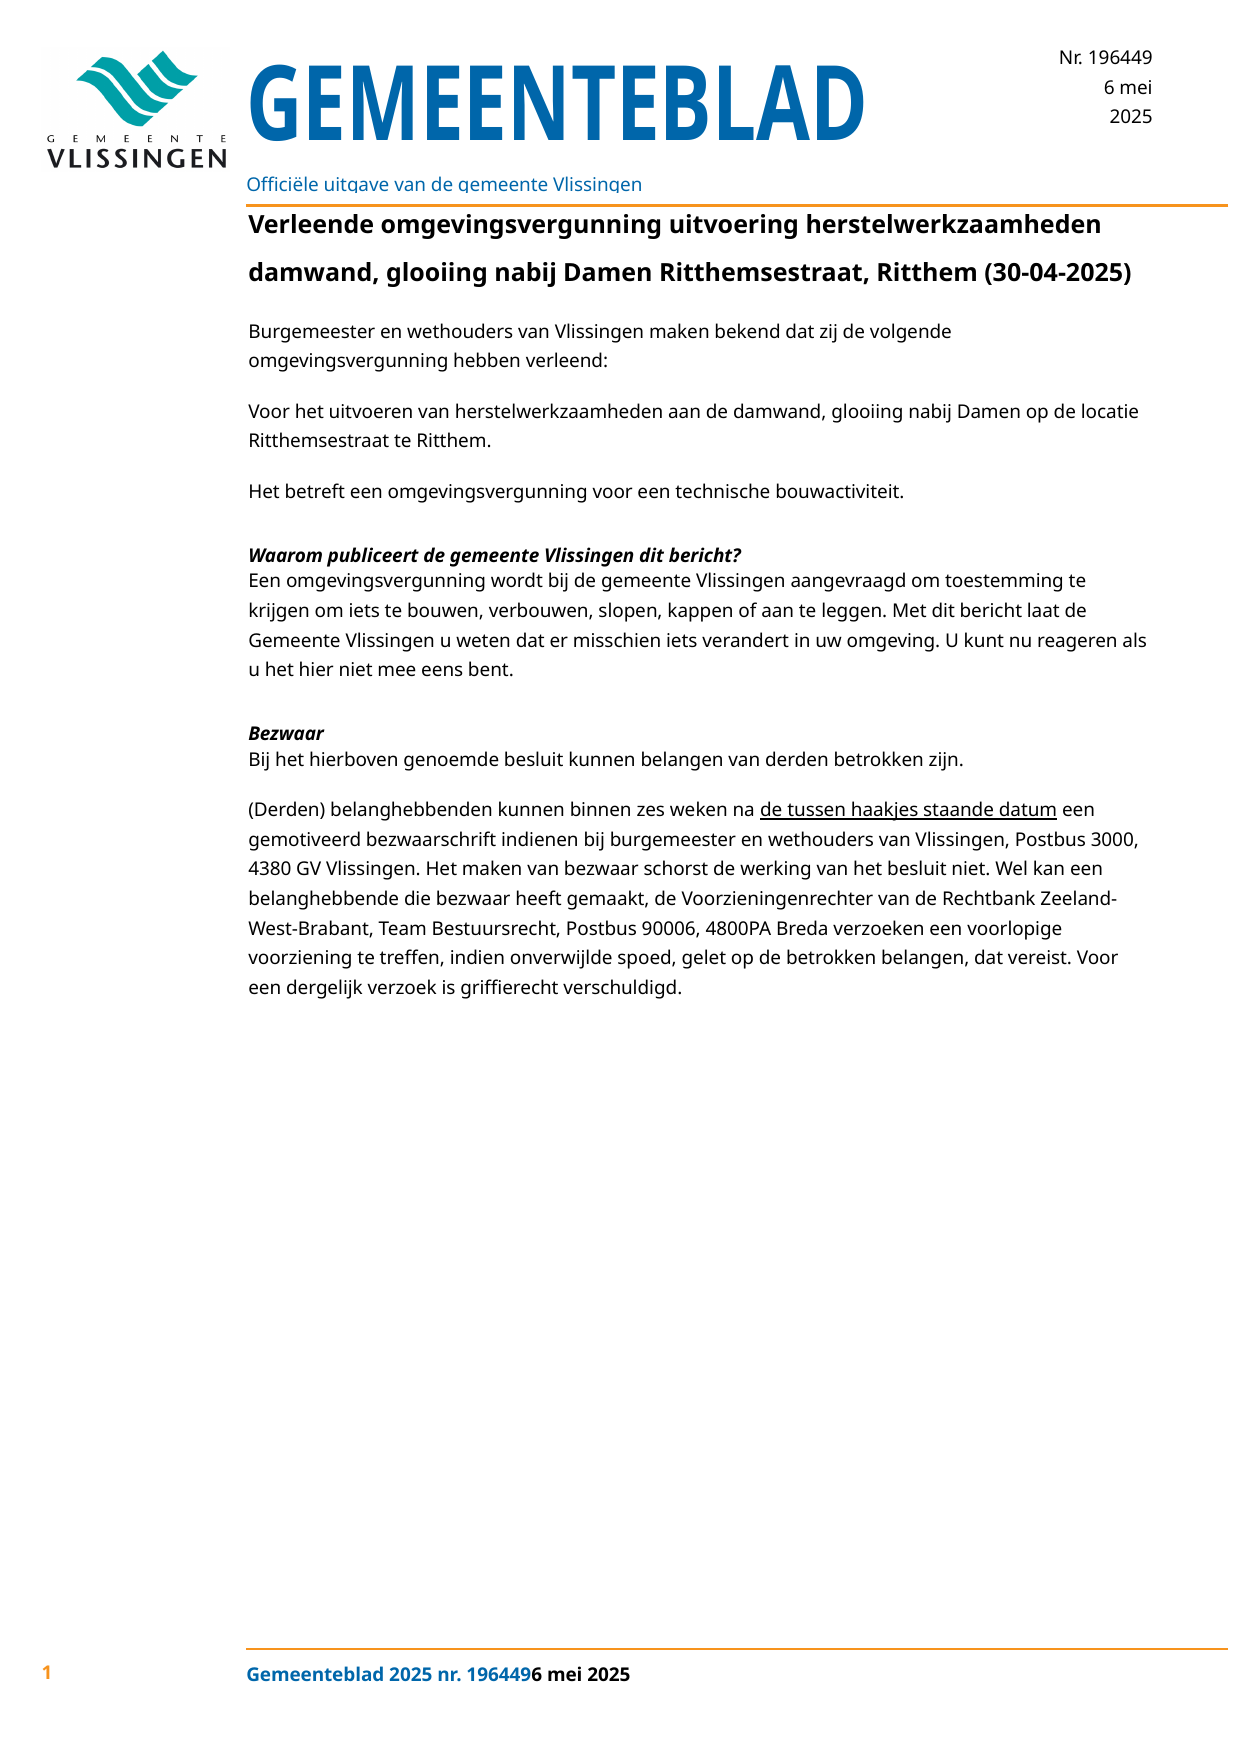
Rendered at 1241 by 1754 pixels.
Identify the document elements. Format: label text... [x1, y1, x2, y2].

text Bezwaar [248, 720, 1152, 746]
text Burgemeester en wethouders van Vlissingen maken bekend dat zij de volgende omgevingsvergunning hebben verleend: [248, 318, 1152, 373]
text Bij het hierboven genoemde besluit kunnen belangen van derden betrokken zijn. [248, 746, 1152, 772]
text Verleende omgevingsvergunning uitvoering herstelwerkzaamheden damwand, glooiing nabij Damen Ritthemsestraat, Ritthem (30-04-2025) [248, 207, 1152, 288]
picture [41, 47, 231, 172]
text Het betreft een omgevingsvergunning voor een technische bouwactiviteit. [248, 478, 1152, 504]
text Waarom publiceert de gemeente Vlissingen dit bericht? [248, 542, 1152, 568]
text Een omgevingsvergunning wordt bij de gemeente Vlissingen aangevraagd om toestemming te krijgen om iets te bouwen, verbouwen, slopen, kappen of aan te leggen. Met dit bericht laat de Gemeente Vlissingen u weten dat er misschien iets verandert in uw omgeving. U kunt nu reageren als u het hier niet mee eens bent. [248, 568, 1152, 682]
text Voor het uitvoeren van herstelwerkzaamheden aan de damwand, glooiing nabij Damen op de locatie Ritthemsestraat te Ritthem. [248, 398, 1152, 453]
text (Derden) belanghebbenden kunnen binnen zes weken na de tussen haakjes staande datum een gemotiveerd bezwaarschrift indienen bij burgemeester en wethouders van Vlissingen, Postbus 3000, 4380 GV Vlissingen. Het maken van bezwaar schorst de werking van het besluit niet. Wel kan een belanghebbende die bezwaar heeft gemaakt, de Voorzieningenrechter van de Rechtbank Zeeland-West-Brabant, Team Bestuursrecht, Postbus 90006, 4800PA Breda verzoeken een voorlopige voorziening te treffen, indien onverwijlde spoed, gelet op de betrokken belangen, dat vereist. Voor een dergelijk verzoek is griffierecht verschuldigd. [248, 796, 1152, 1000]
